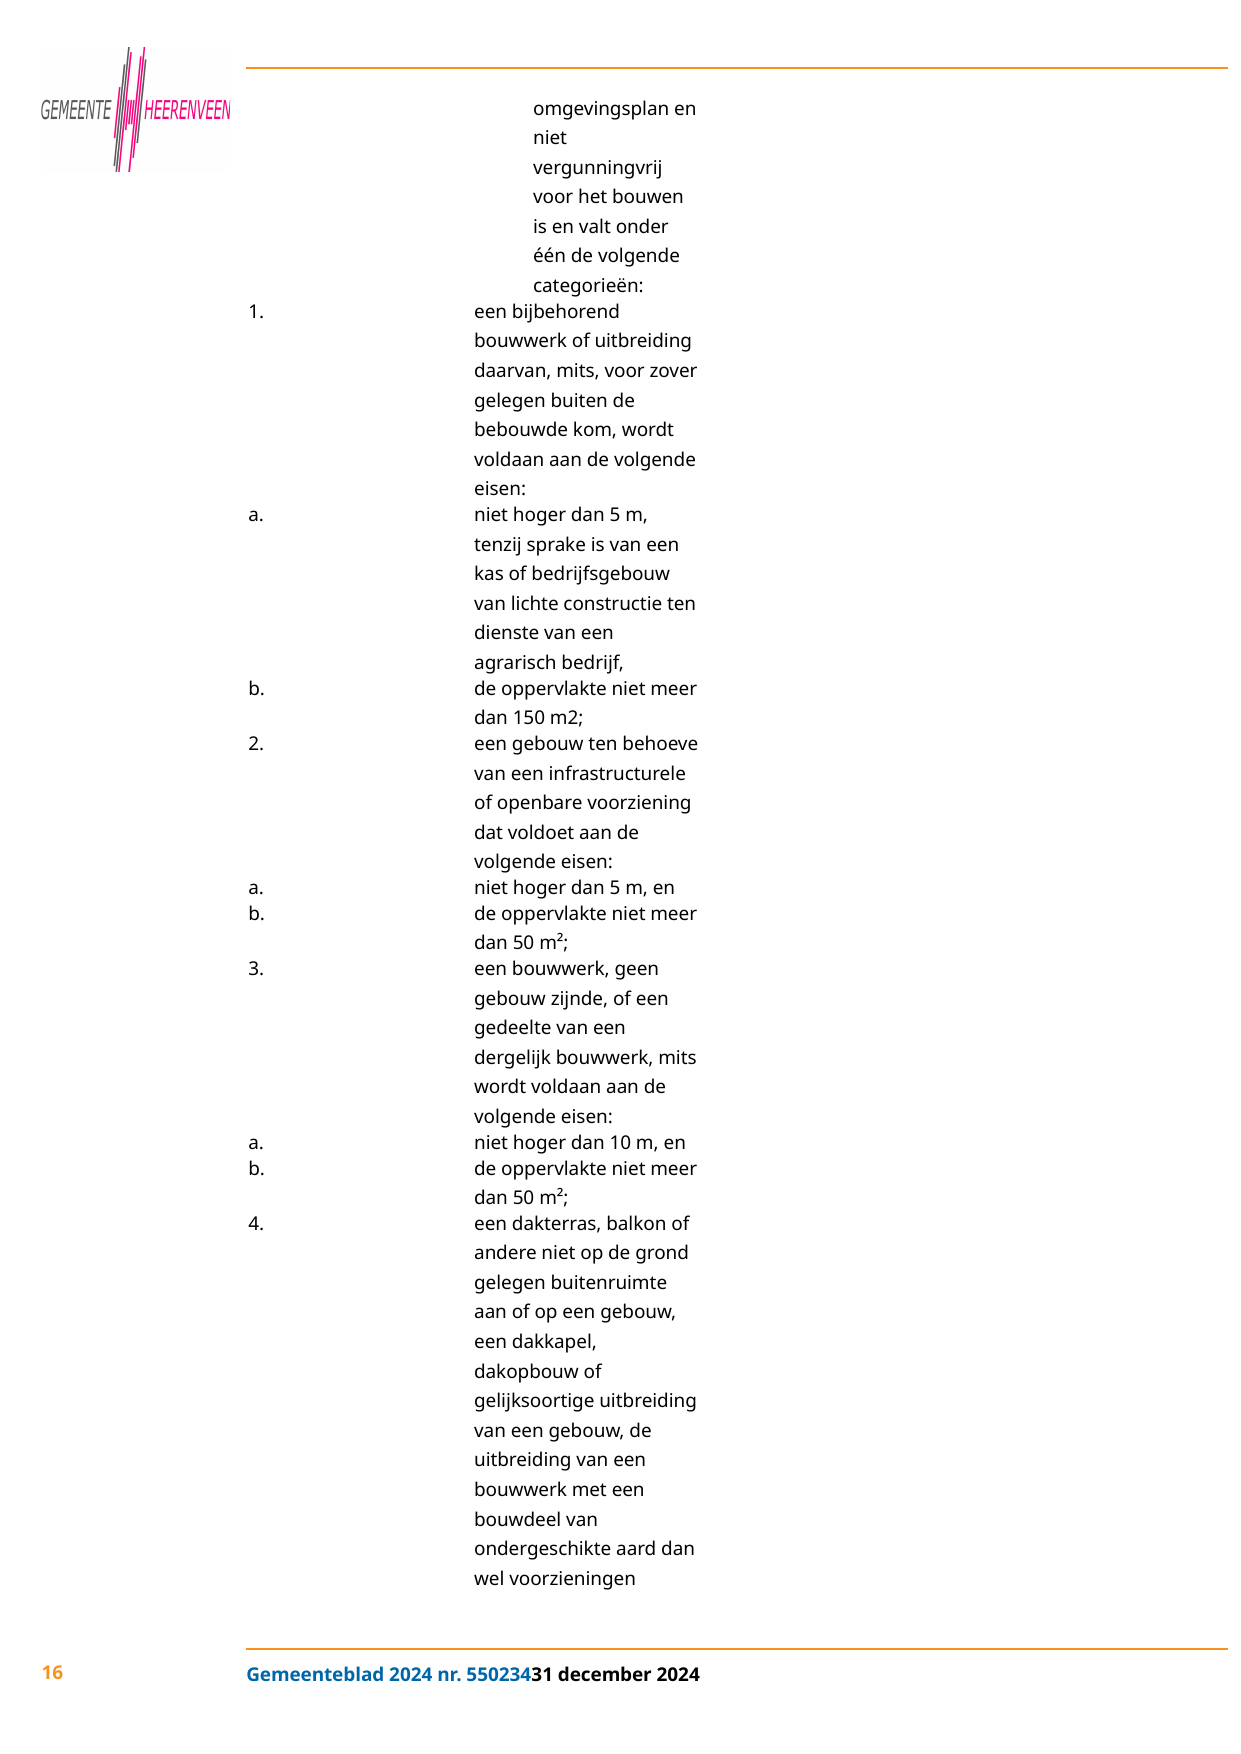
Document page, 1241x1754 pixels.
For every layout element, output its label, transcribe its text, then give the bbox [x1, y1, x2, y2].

table_cell [926, 675, 1152, 730]
table_cell [700, 675, 926, 730]
table_cell [926, 900, 1152, 955]
table_cell 4. [248, 1210, 474, 1591]
table_cell b. [248, 675, 474, 730]
table_cell [926, 1210, 1152, 1591]
table_cell [926, 1155, 1152, 1210]
table_cell [926, 874, 1152, 900]
table_cell niet hoger dan 10 m, en [474, 1129, 700, 1155]
table_cell [926, 298, 1152, 501]
table_cell [926, 955, 1152, 1129]
table_cell [700, 298, 926, 501]
table_cell [248, 95, 474, 298]
table_cell een bouwwerk, geen gebouw zijnde, of een gedeelte van een dergelijk bouwwerk, mits wordt voldaan aan de volgende eisen: [474, 955, 700, 1129]
table_cell niet hoger dan 5 m, en [474, 874, 700, 900]
table_cell [700, 955, 926, 1129]
table_cell [700, 95, 926, 298]
picture [41, 47, 231, 172]
table_cell omgevingsplan en niet vergunningvrij voor het bouwen is en valt onder één de volgende categorieën: [474, 95, 700, 298]
table_cell een dakterras, balkon of andere niet op de grond gelegen buitenruimte aan of op een gebouw, een dakkapel, dakopbouw of gelijksoortige uitbreiding van een gebouw, de uitbreiding van een bouwwerk met een bouwdeel van ondergeschikte aard dan wel voorzieningen [474, 1210, 700, 1591]
table_cell a. [248, 501, 474, 675]
table_cell b. [248, 1155, 474, 1210]
table_cell [700, 1155, 926, 1210]
table_cell [700, 1210, 926, 1591]
table_cell de oppervlakte niet meer dan 50 m²; [474, 1155, 700, 1210]
table_cell [926, 1129, 1152, 1155]
table_cell [926, 730, 1152, 874]
table_cell a. [248, 874, 474, 900]
table_cell [700, 900, 926, 955]
table_cell [926, 501, 1152, 675]
table_cell een bijbehorend bouwwerk of uitbreiding daarvan, mits, voor zover gelegen buiten de bebouwde kom, wordt voldaan aan de volgende eisen: [474, 298, 700, 501]
table_cell 2. [248, 730, 474, 874]
table_cell [926, 95, 1152, 298]
table_cell [700, 730, 926, 874]
table_cell niet hoger dan 5 m, tenzij sprake is van een kas of bedrijfsgebouw van lichte constructie ten dienste van een agrarisch bedrijf, [474, 501, 700, 675]
table_cell [700, 1129, 926, 1155]
table_cell de oppervlakte niet meer dan 150 m2; [474, 675, 700, 730]
table_cell 3. [248, 955, 474, 1129]
table_cell [700, 501, 926, 675]
table_cell een gebouw ten behoeve van een infrastructurele of openbare voorziening dat voldoet aan de volgende eisen: [474, 730, 700, 874]
table_cell a. [248, 1129, 474, 1155]
table_cell b. [248, 900, 474, 955]
table_cell [700, 874, 926, 900]
table_cell 1. [248, 298, 474, 501]
table_cell de oppervlakte niet meer dan 50 m²; [474, 900, 700, 955]
